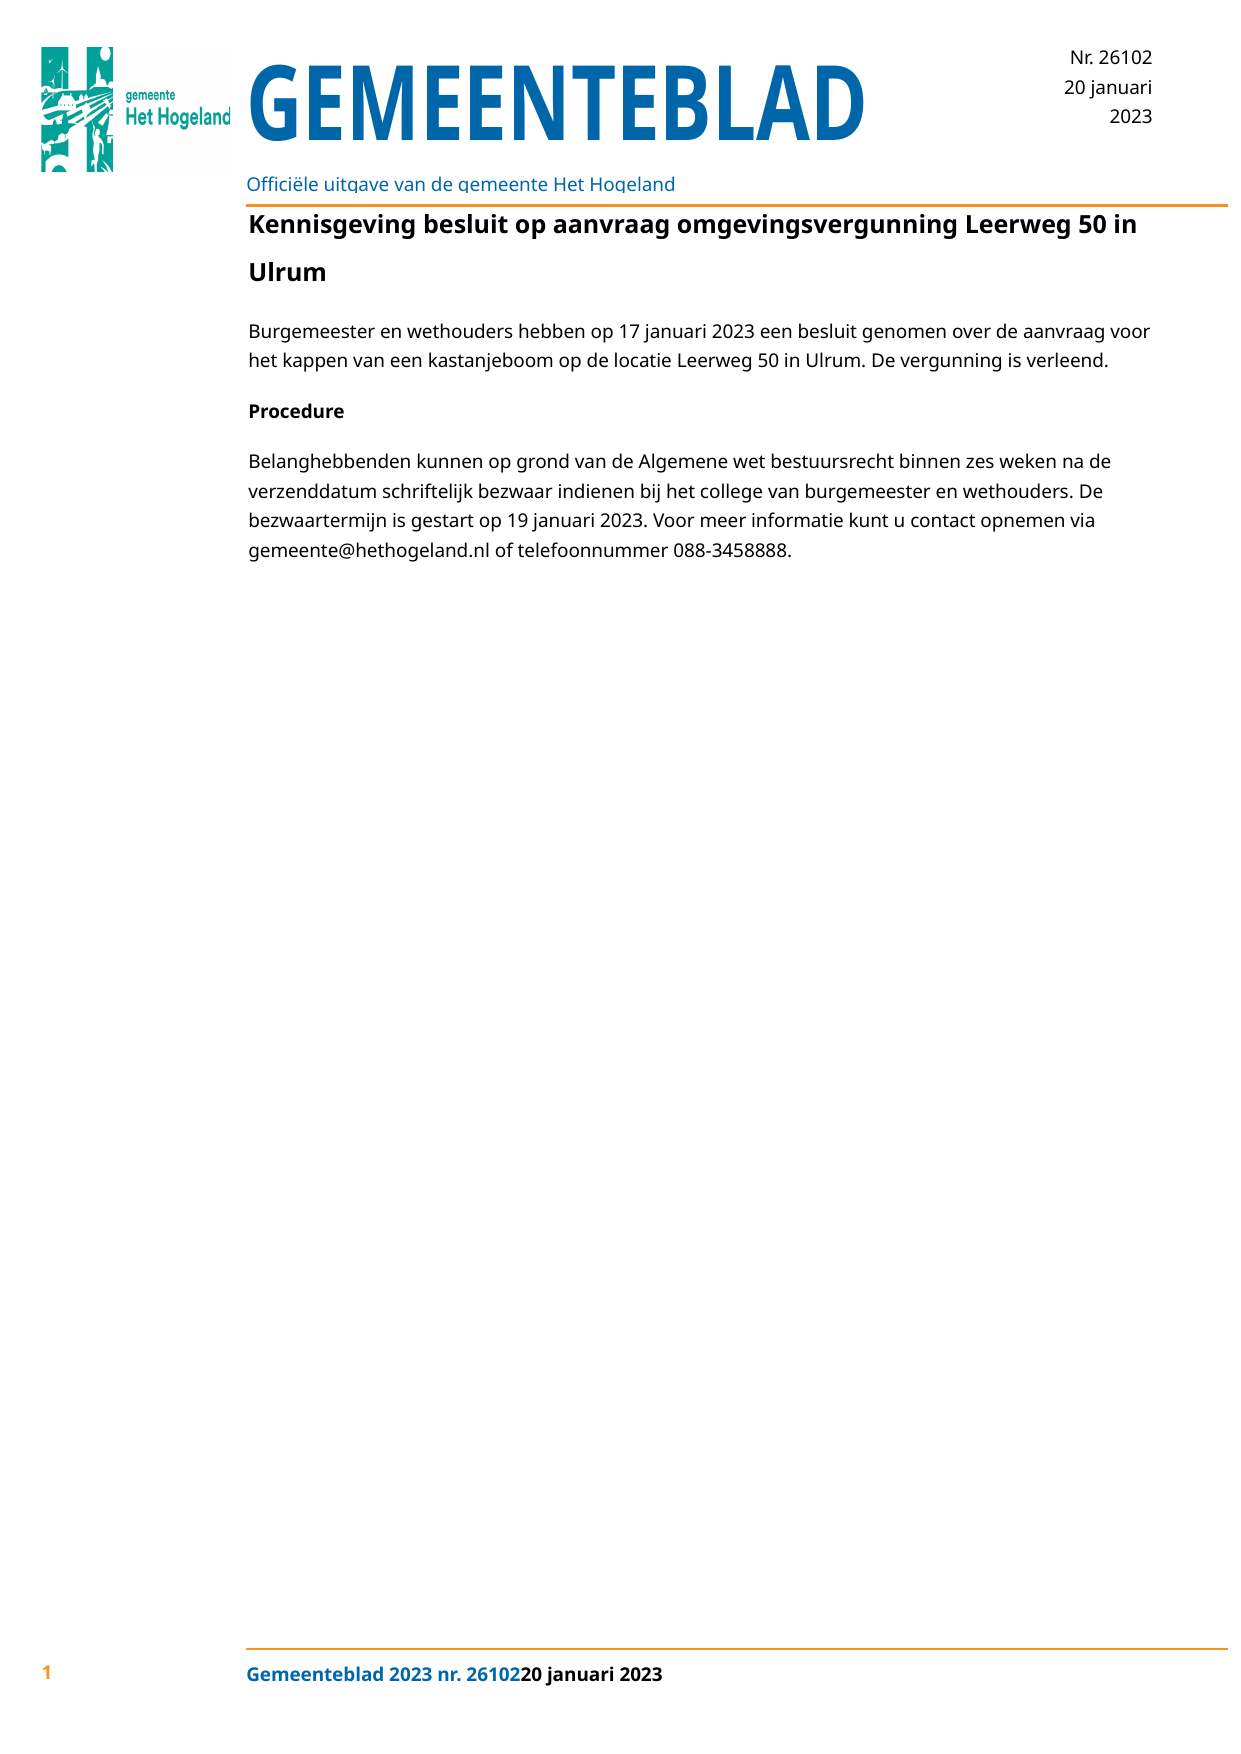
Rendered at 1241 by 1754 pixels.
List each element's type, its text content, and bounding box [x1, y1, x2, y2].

text Procedure [248, 398, 1152, 424]
picture [41, 47, 231, 172]
text Burgemeester en wethouders hebben op 17 januari 2023 een besluit genomen over de aanvraag voor het kappen van een kastanjeboom op de locatie Leerweg 50 in Ulrum. De vergunning is verleend. [248, 318, 1152, 373]
text Kennisgeving besluit op aanvraag omgevingsvergunning Leerweg 50 in Ulrum [248, 207, 1152, 288]
text Belanghebbenden kunnen op grond van de Algemene wet bestuursrecht binnen zes weken na de verzenddatum schriftelijk bezwaar indienen bij het college van burgemeester en wethouders. De bezwaartermijn is gestart op 19 januari 2023. Voor meer informatie kunt u contact opnemen via gemeente@hethogeland.nl of telefoonnummer 088-3458888. [248, 448, 1152, 563]
